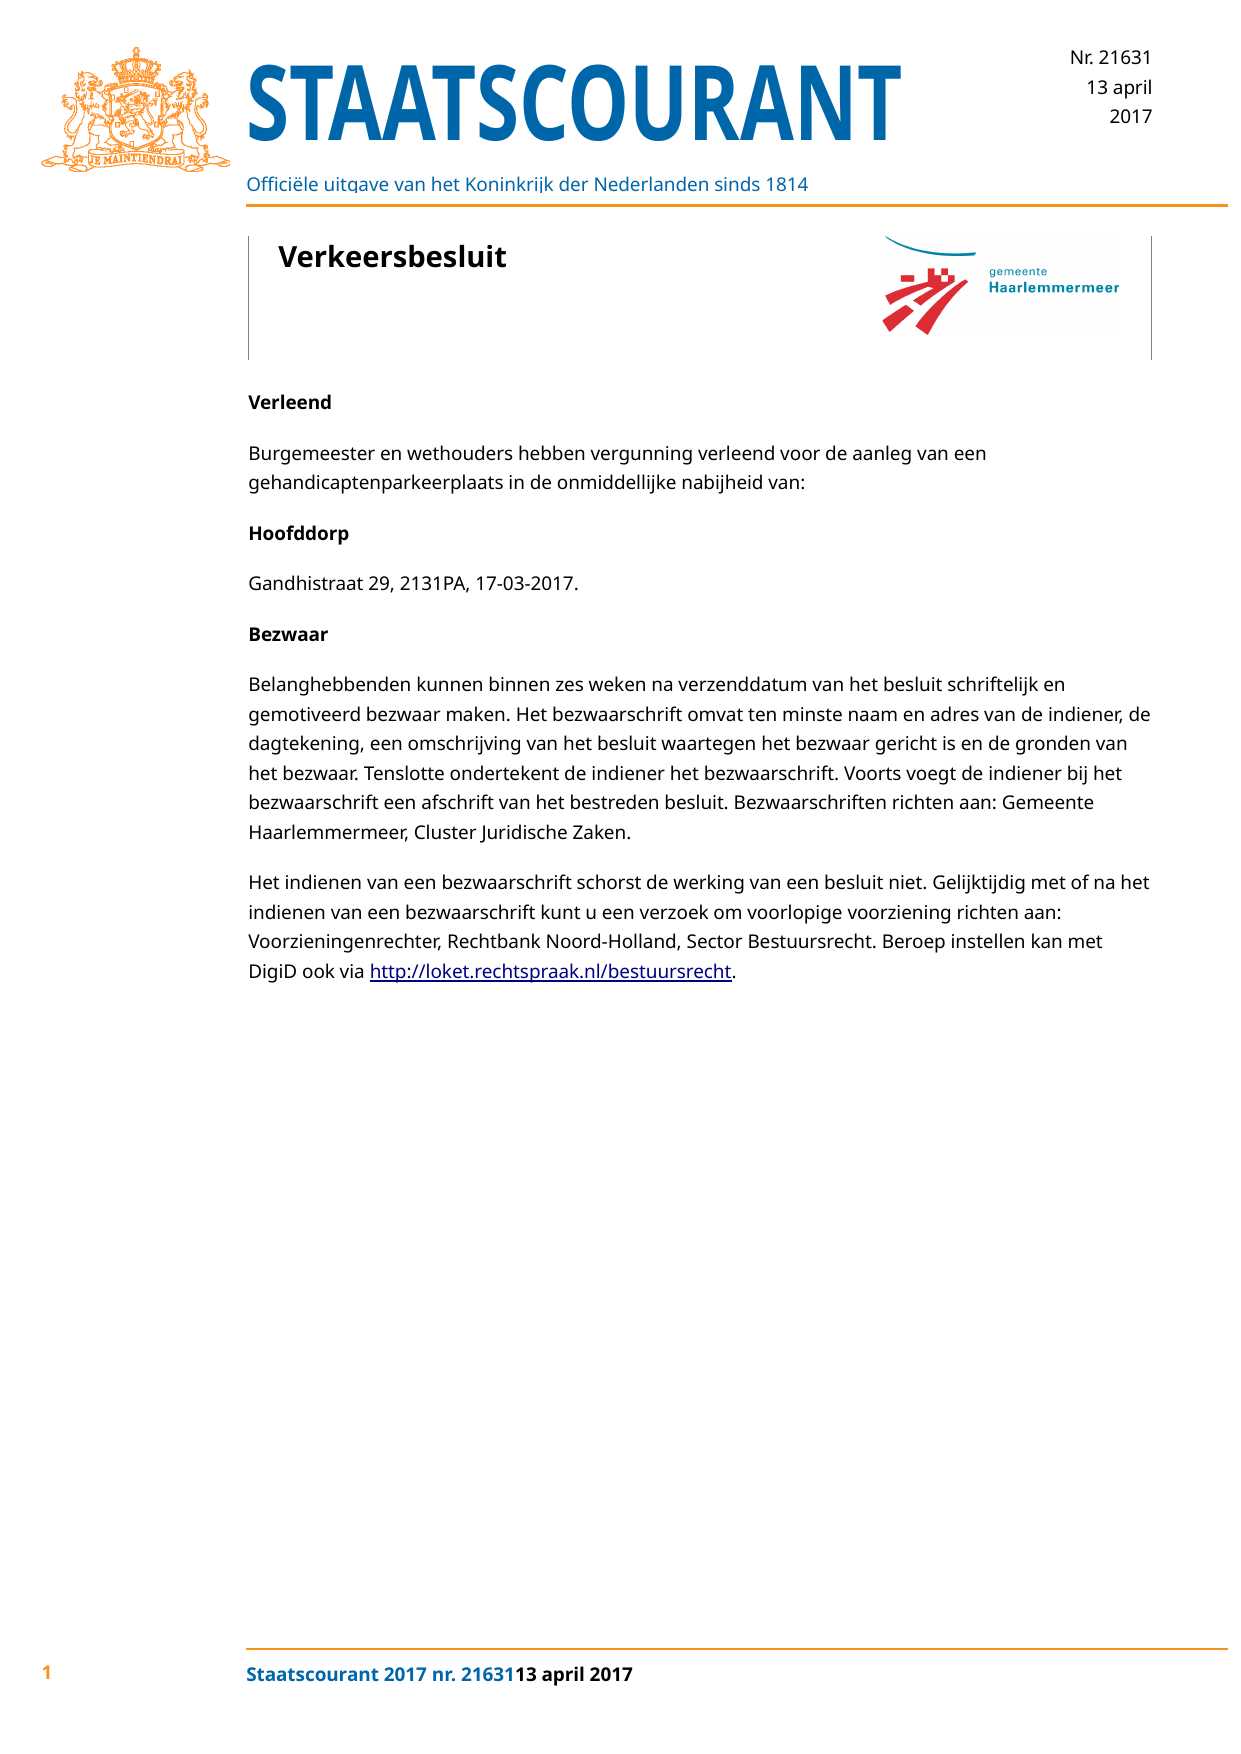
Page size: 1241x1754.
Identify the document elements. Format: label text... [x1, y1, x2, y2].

table_header Verkeersbesluit [249, 236, 850, 360]
text Burgemeester en wethouders hebben vergunning verleend voor de aanleg van een gehandicaptenparkeerplaats in de onmiddellijke nabijheid van: [248, 440, 1152, 495]
picture [41, 47, 231, 172]
table_header [850, 236, 1151, 360]
text Bezwaar [248, 621, 1152, 646]
text Gandhistraat 29, 2131PA, 17-03-2017. [248, 570, 1152, 596]
text Hoofddorp [248, 520, 1152, 546]
text Verleend [248, 389, 1152, 415]
text Het indienen van een bezwaarschrift schorst de werking van een besluit niet. Gelijktijdig met of na het indienen van een bezwaarschrift kunt u een verzoek om voorlopige voorziening richten aan: Voorzieningenrechter, Rechtbank Noord-Holland, Sector Bestuursrecht. Beroep instellen kan met DigiD ook via http://loket.rechtspraak.nl/bestuursrecht. [248, 869, 1152, 984]
text Belanghebbenden kunnen binnen zes weken na verzenddatum van het besluit schriftelijk en gemotiveerd bezwaar maken. Het bezwaarschrift omvat ten minste naam en adres van de indiener, de dagtekening, een omschrijving van het besluit waartegen het bezwaar gericht is en de gronden van het bezwaar. Tenslotte ondertekent de indiener het bezwaarschrift. Voorts voegt de indiener bij het bezwaarschrift een afschrift van het bestreden besluit. Bezwaarschriften richten aan: Gemeente Haarlemmermeer, Cluster Juridische Zaken. [248, 671, 1152, 845]
picture [882, 236, 1119, 335]
